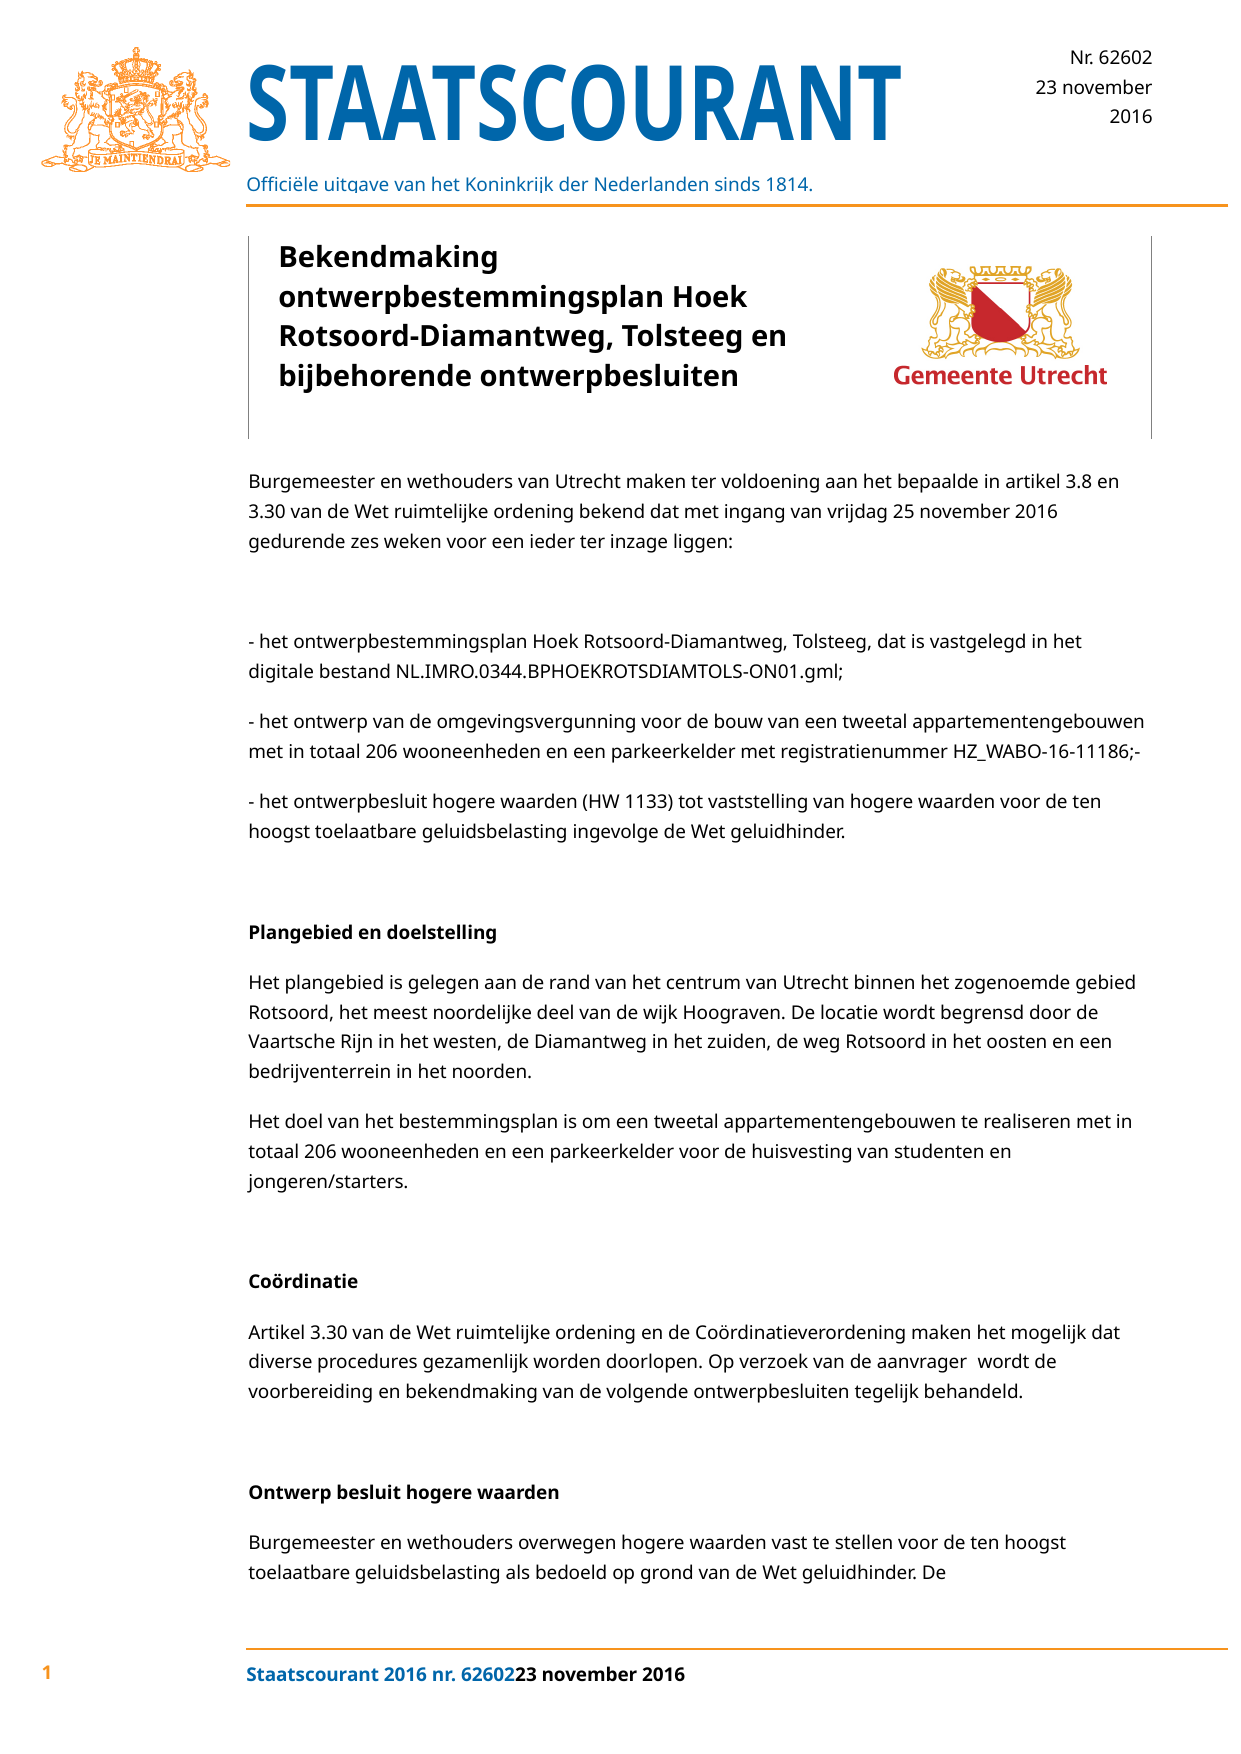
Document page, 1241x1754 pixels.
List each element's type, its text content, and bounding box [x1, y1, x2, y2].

table_header [850, 236, 882, 413]
text Het plangebied is gelegen aan de rand van het centrum van Utrecht binnen het zogenoemde gebied Rotsoord, het meest noordelijke deel van de wijk Hoograven. De locatie wordt begrensd door de Vaartsche Rijn in het westen, de Diamantweg in het zuiden, de weg Rotsoord in het oosten en een bedrijventerrein in het noorden. [248, 969, 1152, 1084]
text Artikel 3.30 van de Wet ruimtelijke ordening en de Coördinatieverordening maken het mogelijk dat diverse procedures gezamenlijk worden doorlopen. Op verzoek van de aanvrager wordt de voorbereiding en bekendmaking van de volgende ontwerpbesluiten tegelijk behandeld. [248, 1319, 1152, 1404]
text - het ontwerpbesluit hogere waarden (HW 1133) tot vaststelling van hogere waarden voor de ten hoogst toelaatbare geluidsbelasting ingevolge de Wet geluidhinder. [248, 789, 1152, 844]
text - het ontwerpbestemmingsplan Hoek Rotsoord-Diamantweg, Tolsteeg, dat is vastgelegd in het digitale bestand NL.IMRO.0344.BPHOEKROTSDIAMTOLS-ON01.gml; [248, 629, 1152, 684]
picture [882, 236, 1119, 414]
text Coördinatie [248, 1269, 1152, 1294]
table_header [1119, 236, 1151, 413]
text Burgemeester en wethouders van Utrecht maken ter voldoening aan het bepaalde in artikel 3.8 en 3.30 van de Wet ruimtelijke ordening bekend dat met ingang van vrijdag 25 november 2016 gedurende zes weken voor een ieder ter inzage liggen: [248, 469, 1152, 553]
text Plangebied en doelstelling [248, 919, 1152, 945]
text - het ontwerp van de omgevingsvergunning voor de bouw van een tweetal appartementengebouwen met in totaal 206 wooneenheden en een parkeerkelder met registratienummer HZ_WABO-16-11186;- [248, 709, 1152, 764]
text Burgemeester en wethouders overwegen hogere waarden vast te stellen voor de ten hoogst toelaatbare geluidsbelasting als bedoeld op grond van de Wet geluidhinder. De [248, 1529, 1152, 1585]
table_header [850, 414, 1151, 439]
picture [41, 47, 231, 172]
table_header Bekendmaking ontwerpbestemmingsplan Hoek Rotsoord-Diamantweg, Tolsteeg en bijbehorende ontwerpbesluiten [249, 236, 850, 439]
text Het doel van het bestemmingsplan is om een tweetal appartementengebouwen te realiseren met in totaal 206 wooneenheden en een parkeerkelder voor de huisvesting van studenten en jongeren/starters. [248, 1109, 1152, 1193]
text Ontwerp besluit hogere waarden [248, 1479, 1152, 1505]
